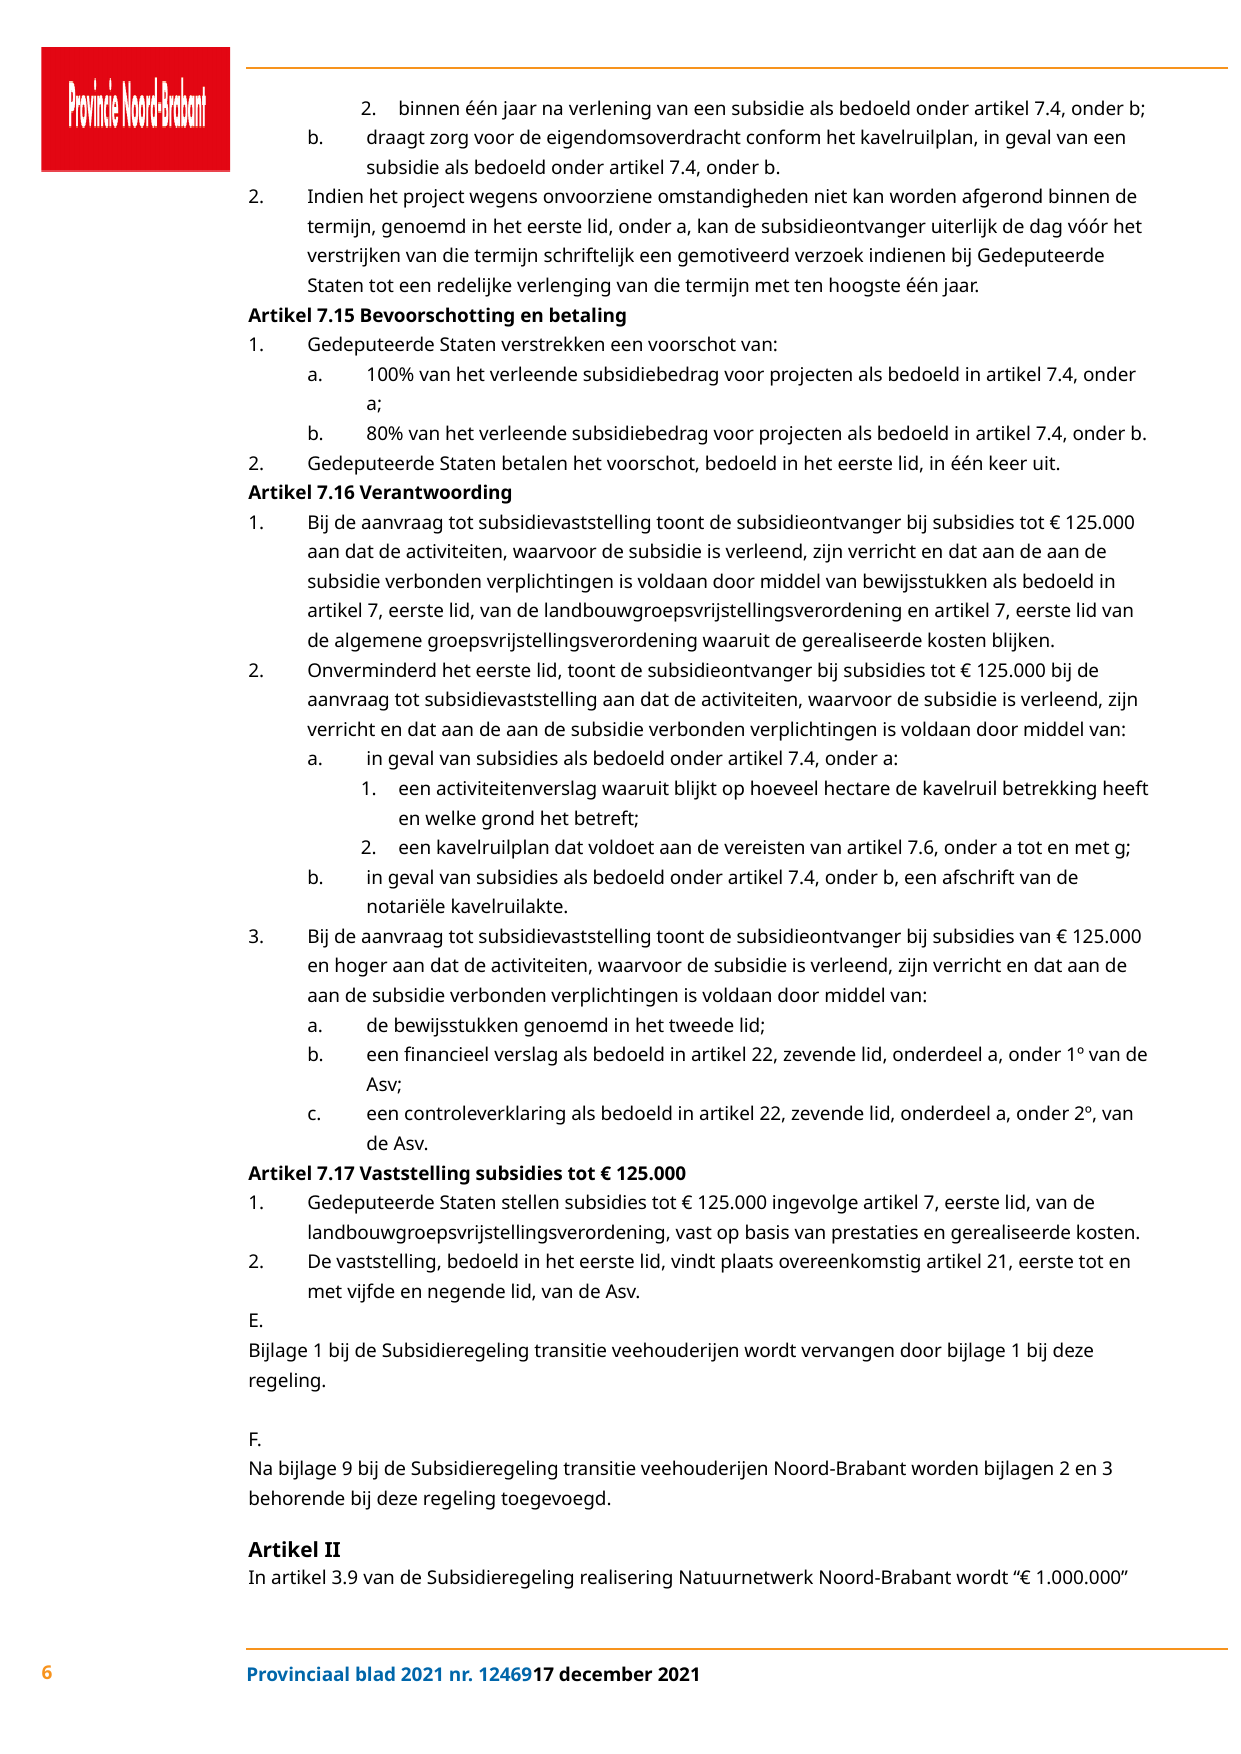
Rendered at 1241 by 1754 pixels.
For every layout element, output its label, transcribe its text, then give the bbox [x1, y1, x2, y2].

picture [41, 47, 231, 172]
list Bij de aanvraag tot subsidievaststelling toont de subsidieontvanger bij subsidies van € 125.000 en hoger aan dat de activiteiten, waarvoor de subsidie is verleend, zijn verricht en dat aan de aan de subsidie verbonden verplichtingen is voldaan door middel van: [248, 923, 1152, 1008]
list de bewijsstukken genoemd in het tweede lid; [307, 1012, 1152, 1038]
text Artikel 7.17 Vaststelling subsidies tot € 125.000 [248, 1160, 1152, 1186]
list Gedeputeerde Staten betalen het voorschot, bedoeld in het eerste lid, in één keer uit. [248, 450, 1152, 476]
list Gedeputeerde Staten stellen subsidies tot € 125.000 ingevolge artikel 7, eerste lid, van de landbouwgroepsvrijstellingsverordening, vast op basis van prestaties en gerealiseerde kosten. [248, 1189, 1152, 1245]
text Artikel II [248, 1536, 1152, 1564]
list een activiteitenverslag waaruit blijkt op hoeveel hectare de kavelruil betrekking heeft en welke grond het betreft; [361, 775, 1152, 831]
text Artikel 7.16 Verantwoording [248, 479, 1152, 505]
list een kavelruilplan dat voldoet aan de vereisten van artikel 7.6, onder a tot en met g; [361, 834, 1152, 860]
list een financieel verslag als bedoeld in artikel 22, zevende lid, onderdeel a, onder 1º van de Asv; [307, 1041, 1152, 1097]
text Bijlage 1 bij de Subsidieregeling transitie veehouderijen wordt vervangen door bijlage 1 bij deze regeling. [248, 1337, 1152, 1393]
list draagt zorg voor de eigendomsoverdracht conform het kavelruilplan, in geval van een subsidie als bedoeld onder artikel 7.4, onder b. [307, 124, 1152, 180]
text Na bijlage 9 bij de Subsidieregeling transitie veehouderijen Noord-Brabant worden bijlagen 2 en 3 behorende bij deze regeling toegevoegd. [248, 1456, 1152, 1511]
list 100% van het verleende subsidiebedrag voor projecten als bedoeld in artikel 7.4, onder a; [307, 361, 1152, 416]
list 80% van het verleende subsidiebedrag voor projecten als bedoeld in artikel 7.4, onder b. [307, 420, 1152, 446]
list binnen één jaar na verlening van een subsidie als bedoeld onder artikel 7.4, onder b; [361, 95, 1152, 121]
list Bij de aanvraag tot subsidievaststelling toont de subsidieontvanger bij subsidies tot € 125.000 aan dat de activiteiten, waarvoor de subsidie is verleend, zijn verricht en dat aan de aan de subsidie verbonden verplichtingen is voldaan door middel van bewijsstukken als bedoeld in artikel 7, eerste lid, van de landbouwgroepsvrijstellingsverordening en artikel 7, eerste lid van de algemene groepsvrijstellingsverordening waaruit de gerealiseerde kosten blijken. [248, 509, 1152, 653]
list Onverminderd het eerste lid, toont de subsidieontvanger bij subsidies tot € 125.000 bij de aanvraag tot subsidievaststelling aan dat de activiteiten, waarvoor de subsidie is verleend, zijn verricht en dat aan de aan de subsidie verbonden verplichtingen is voldaan door middel van: [248, 657, 1152, 742]
list een controleverklaring als bedoeld in artikel 22, zevende lid, onderdeel a, onder 2º, van de Asv. [307, 1101, 1152, 1156]
list Gedeputeerde Staten verstrekken een voorschot van: [248, 331, 1152, 357]
list De vaststelling, bedoeld in het eerste lid, vindt plaats overeenkomstig artikel 21, eerste tot en met vijfde en negende lid, van de Asv. [248, 1248, 1152, 1304]
list Indien het project wegens onvoorziene omstandigheden niet kan worden afgerond binnen de termijn, genoemd in het eerste lid, onder a, kan de subsidieontvanger uiterlijk de dag vóór het verstrijken van die termijn schriftelijk een gemotiveerd verzoek indienen bij Gedeputeerde Staten tot een redelijke verlenging van die termijn met ten hoogste één jaar. [248, 183, 1152, 298]
list in geval van subsidies als bedoeld onder artikel 7.4, onder a: [307, 746, 1152, 771]
text Artikel 7.15 Bevoorschotting en betaling [248, 302, 1152, 328]
text In artikel 3.9 van de Subsidieregeling realisering Natuurnetwerk Noord-Brabant wordt “€ 1.000.000” [248, 1564, 1152, 1590]
list in geval van subsidies als bedoeld onder artikel 7.4, onder b, een afschrift van de notariële kavelruilakte. [307, 864, 1152, 919]
